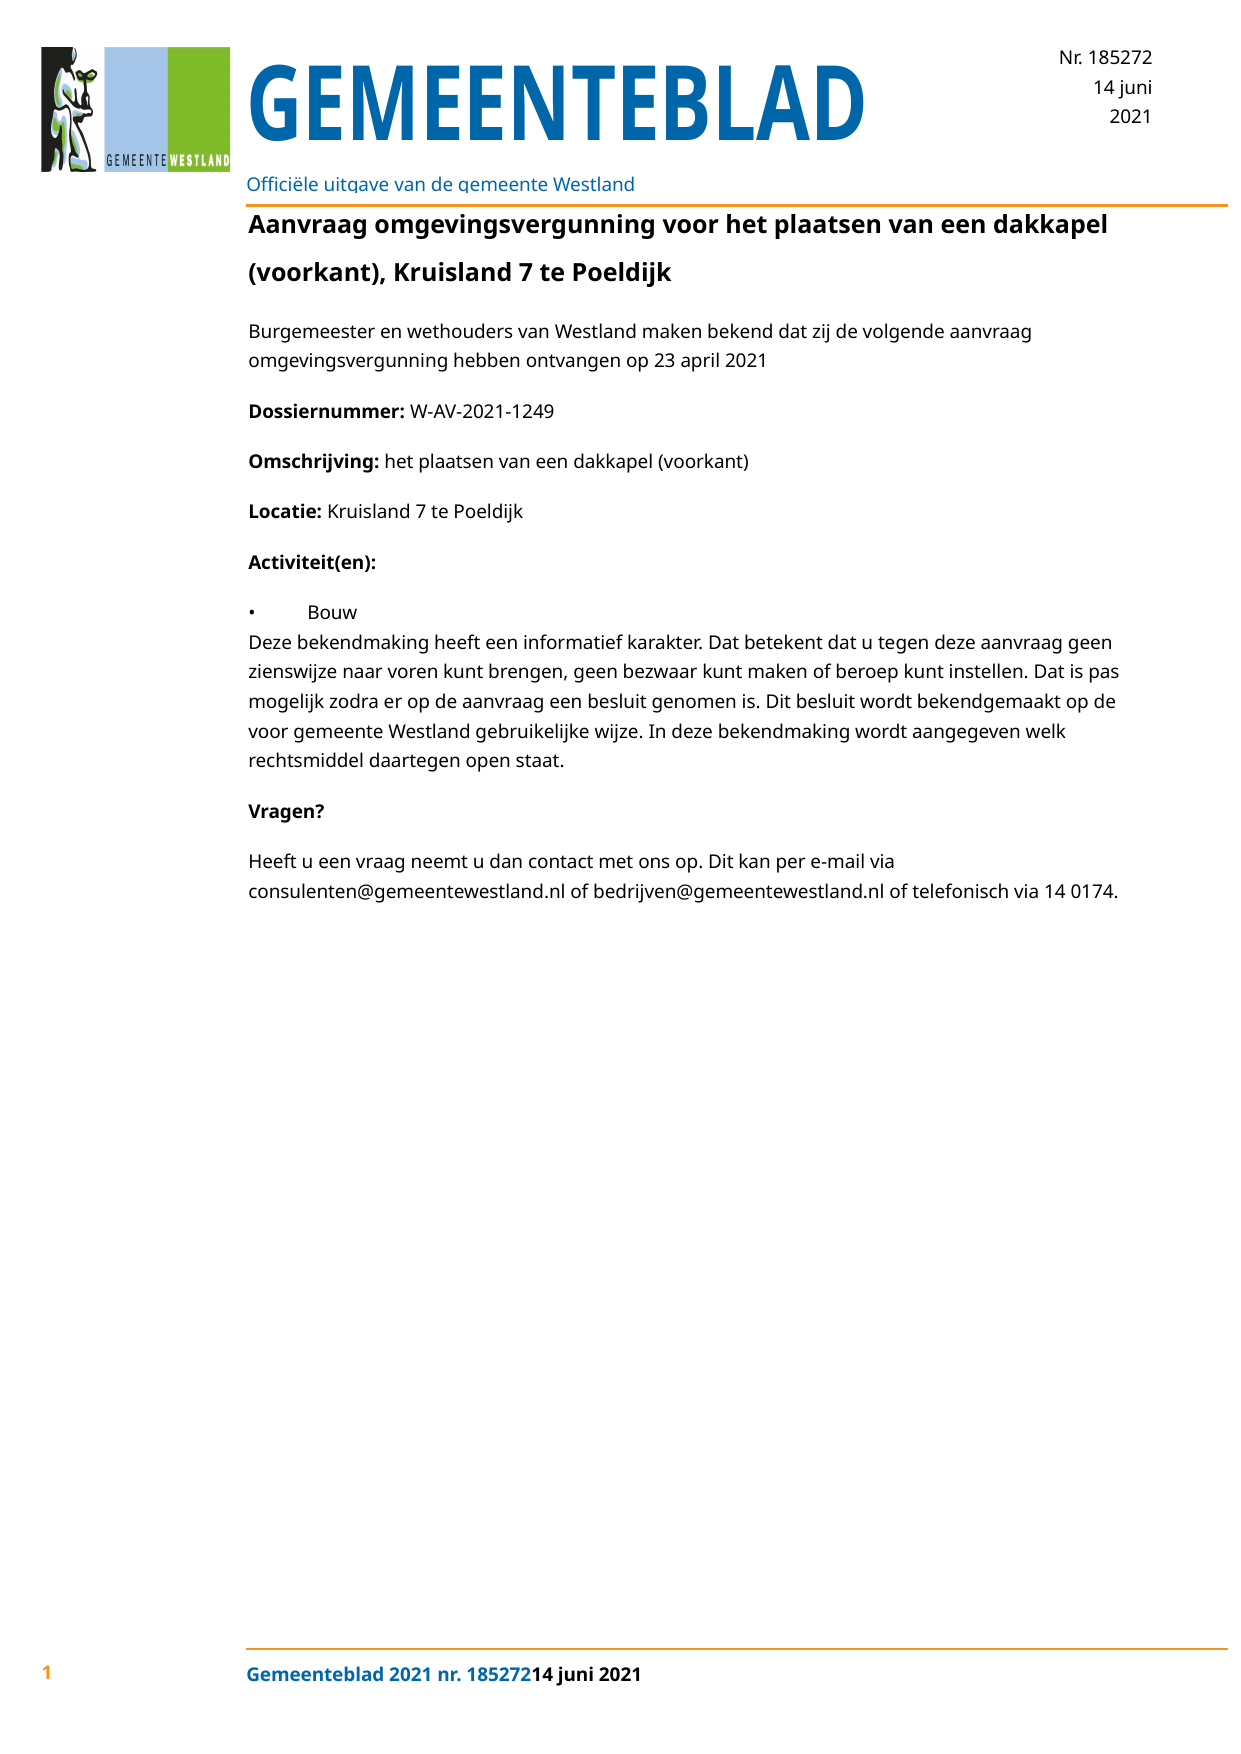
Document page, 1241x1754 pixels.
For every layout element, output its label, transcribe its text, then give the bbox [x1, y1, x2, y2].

list Bouw [248, 599, 1152, 625]
text Burgemeester en wethouders van Westland maken bekend dat zij de volgende aanvraag omgevingsvergunning hebben ontvangen op 23 april 2021 [248, 318, 1152, 373]
text Locatie: Kruisland 7 te Poeldijk [248, 499, 1152, 524]
text Dossiernummer: W-AV-2021-1249 [248, 398, 1152, 424]
text Heeft u een vraag neemt u dan contact met ons op. Dit kan per e-mail via consulenten@gemeentewestland.nl of bedrijven@gemeentewestland.nl of telefonisch via 14 0174. [248, 848, 1152, 904]
text Vragen? [248, 798, 1152, 824]
text Activiteit(en): [248, 549, 1152, 575]
text Omschrijving: het plaatsen van een dakkapel (voorkant) [248, 448, 1152, 474]
text Aanvraag omgevingsvergunning voor het plaatsen van een dakkapel (voorkant), Kruisland 7 te Poeldijk [248, 207, 1152, 288]
text Deze bekendmaking heeft een informatief karakter. Dat betekent dat u tegen deze aanvraag geen zienswijze naar voren kunt brengen, geen bezwaar kunt maken of beroep kunt instellen. Dat is pas mogelijk zodra er op de aanvraag een besluit genomen is. Dit besluit wordt bekendgemaakt op de voor gemeente Westland gebruikelijke wijze. In deze bekendmaking wordt aangegeven welk rechtsmiddel daartegen open staat. [248, 629, 1152, 773]
picture [41, 47, 231, 172]
